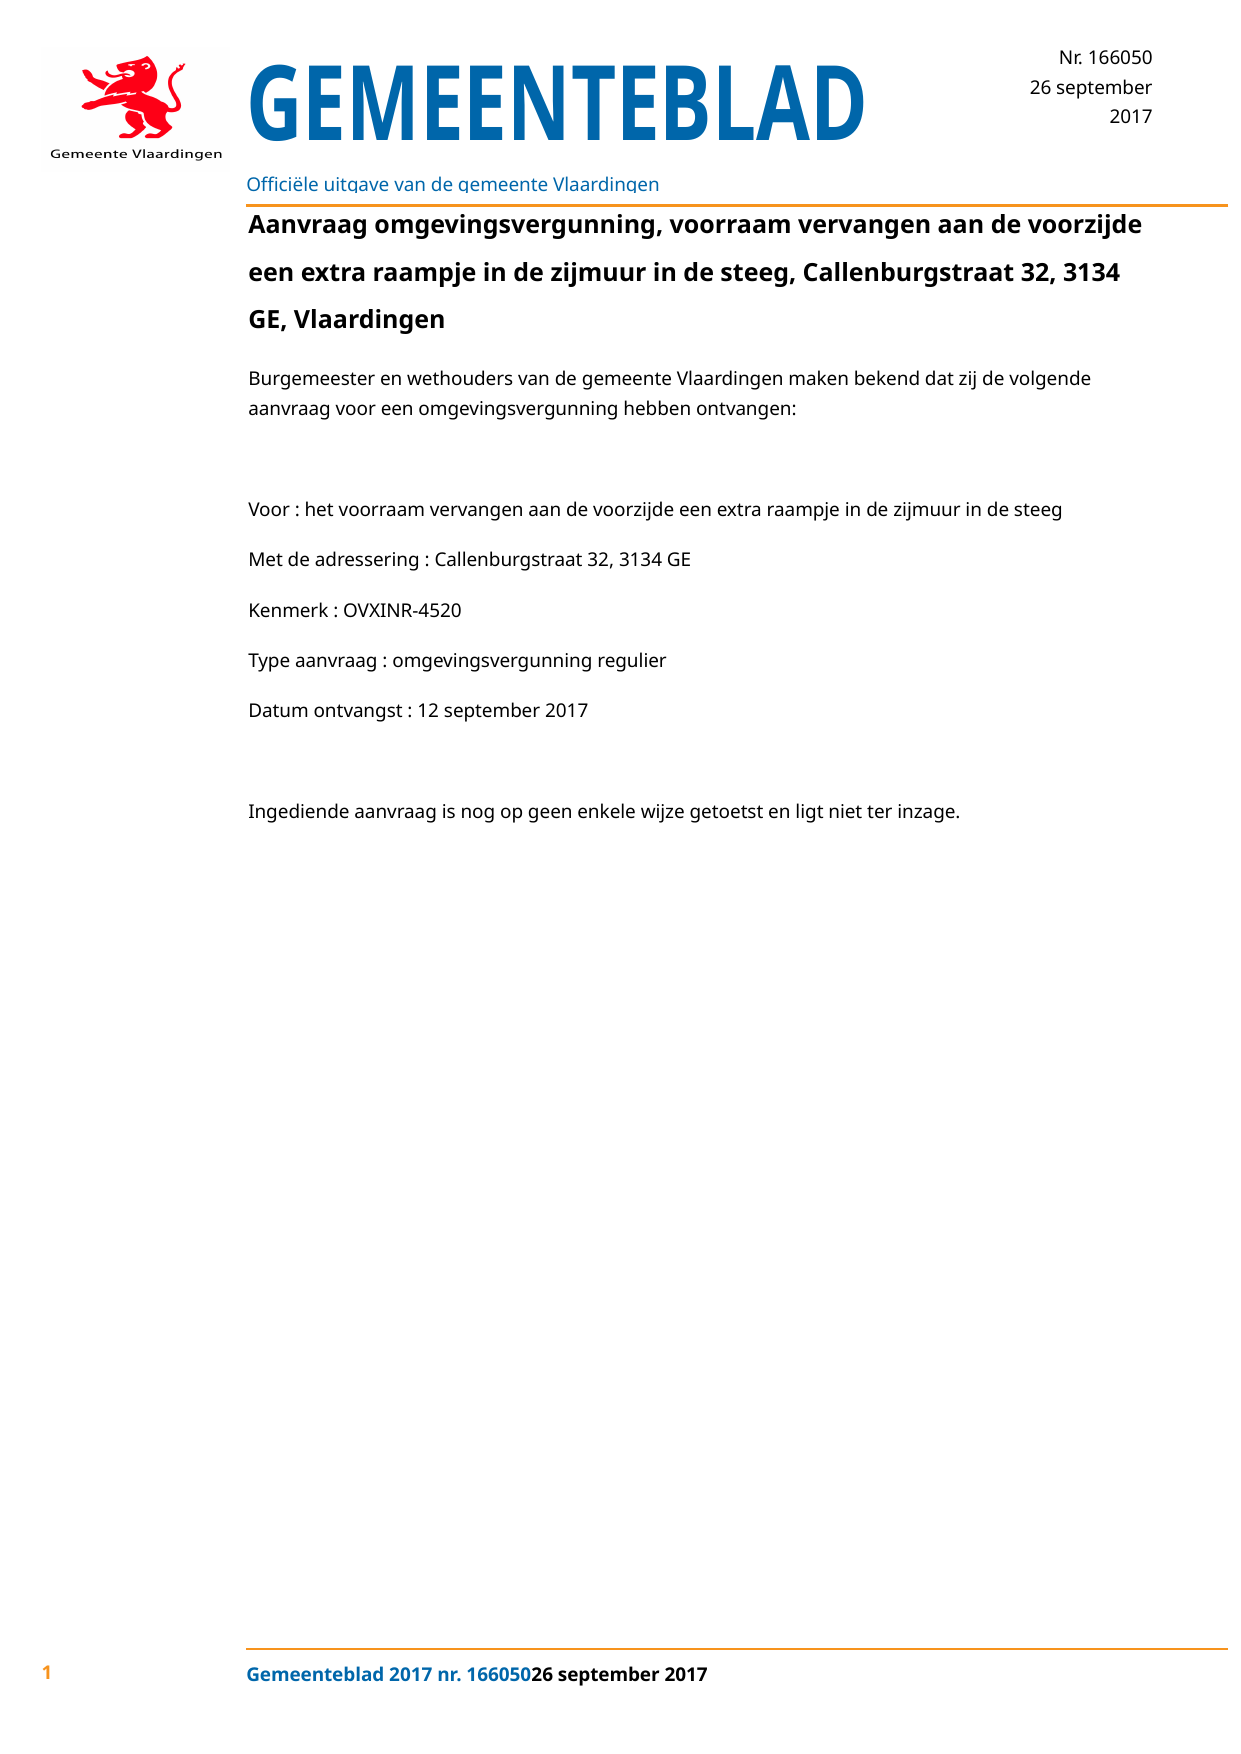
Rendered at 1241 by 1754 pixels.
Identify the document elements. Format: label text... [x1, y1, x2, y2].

text Ingediende aanvraag is nog op geen enkele wijze getoetst en ligt niet ter inzage. [248, 798, 1152, 824]
text Type aanvraag : omgevingsvergunning regulier [248, 647, 1152, 673]
text Aanvraag omgevingsvergunning, voorraam vervangen aan de voorzijde een extra raampje in de zijmuur in de steeg, Callenburgstraat 32, 3134 GE, Vlaardingen [248, 207, 1152, 336]
text Burgemeester en wethouders van de gemeente Vlaardingen maken bekend dat zij de volgende aanvraag voor een omgevingsvergunning hebben ontvangen: [248, 366, 1152, 421]
picture [41, 47, 231, 172]
text Met de adressering : Callenburgstraat 32, 3134 GE [248, 546, 1152, 572]
text Datum ontvangst : 12 september 2017 [248, 698, 1152, 723]
text Voor : het voorraam vervangen aan de voorzijde een extra raampje in de zijmuur in de steeg [248, 496, 1152, 522]
text Kenmerk : OVXINR-4520 [248, 597, 1152, 622]
